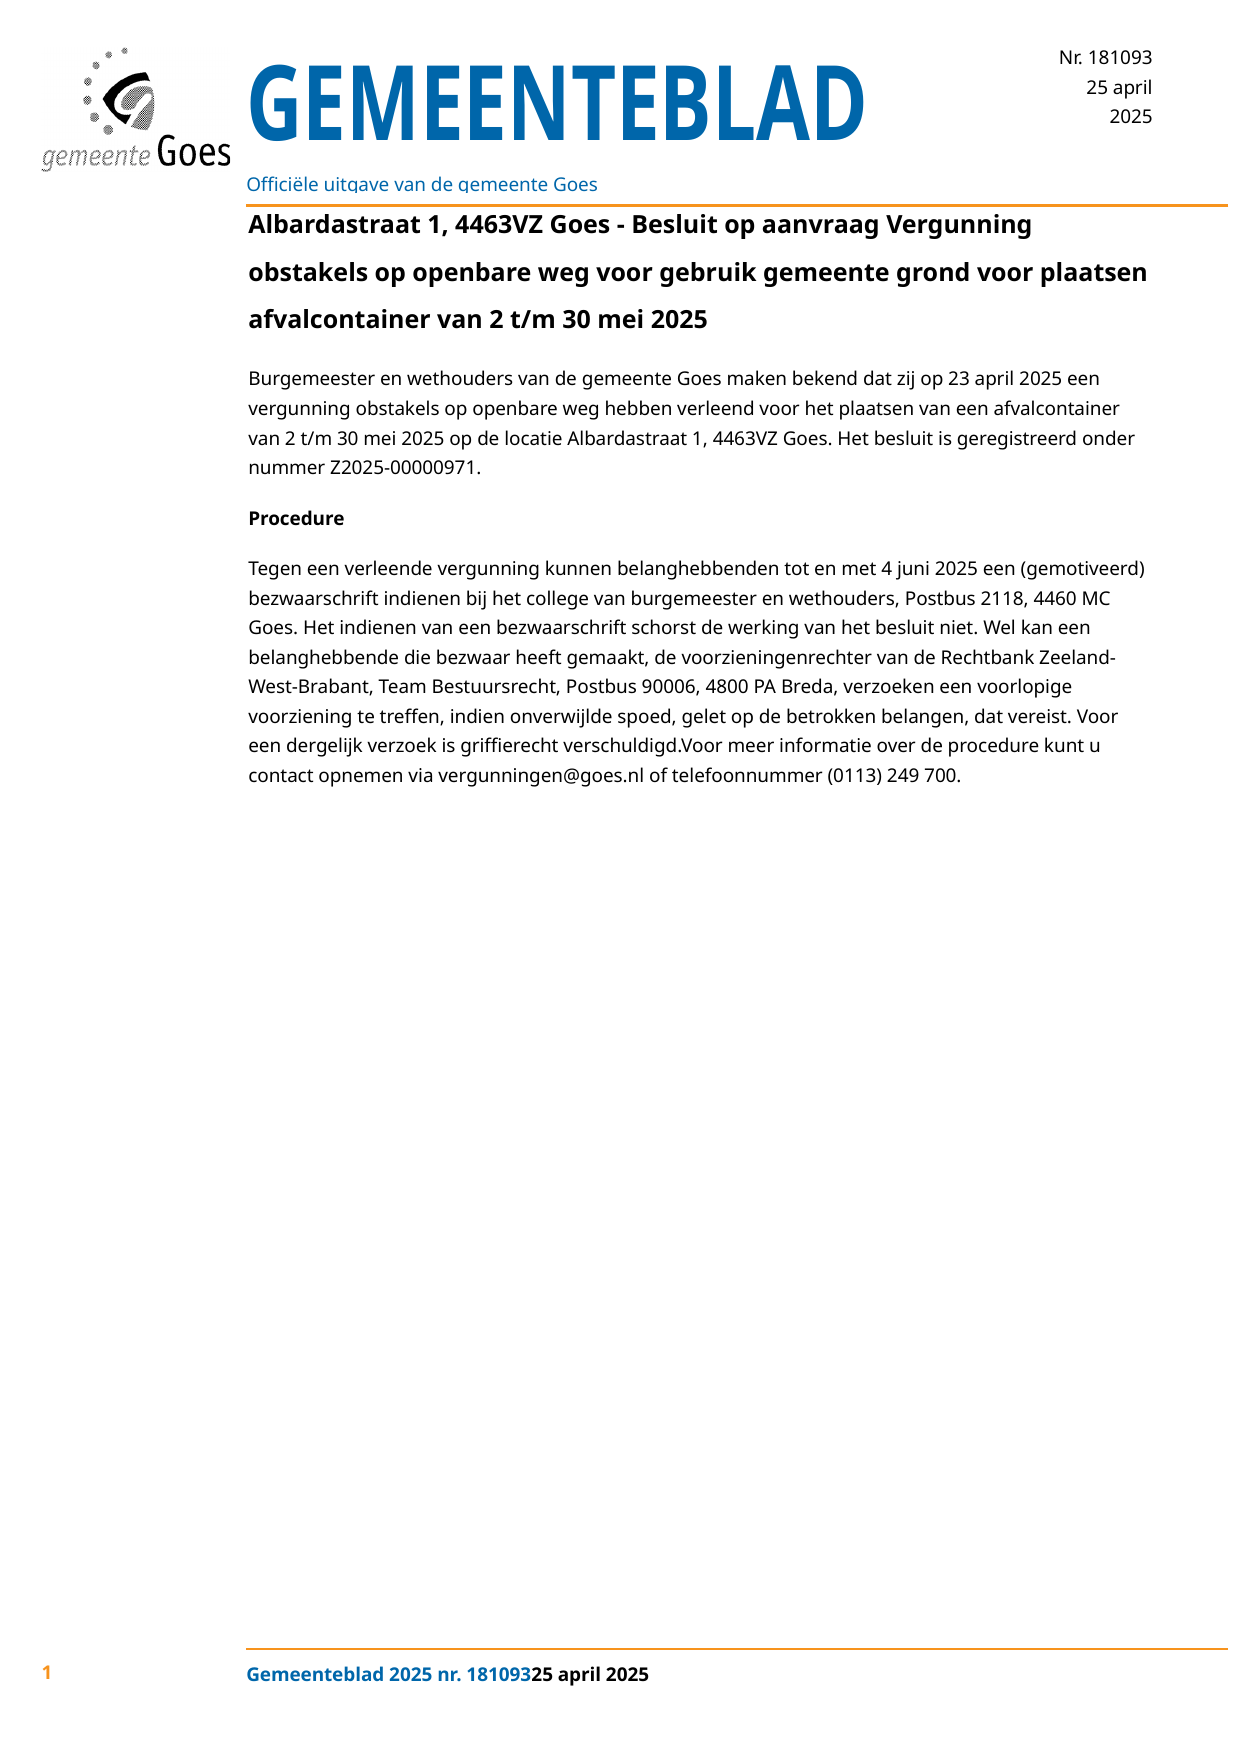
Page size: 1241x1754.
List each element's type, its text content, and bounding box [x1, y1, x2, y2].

text Albardastraat 1, 4463VZ Goes - Besluit op aanvraag Vergunning obstakels op openbare weg voor gebruik gemeente grond voor plaatsen afvalcontainer van 2 t/m 30 mei 2025 [248, 207, 1152, 336]
text Burgemeester en wethouders van de gemeente Goes maken bekend dat zij op 23 april 2025 een vergunning obstakels op openbare weg hebben verleend voor het plaatsen van een afvalcontainer van 2 t/m 30 mei 2025 op de locatie Albardastraat 1, 4463VZ Goes. Het besluit is geregistreerd onder nummer Z2025-00000971. [248, 366, 1152, 480]
picture [41, 47, 231, 172]
text Procedure [248, 505, 1152, 530]
text Tegen een verleende vergunning kunnen belanghebbenden tot en met 4 juni 2025 een (gemotiveerd) bezwaarschrift indienen bij het college van burgemeester en wethouders, Postbus 2118, 4460 MC Goes. Het indienen van een bezwaarschrift schorst de werking van het besluit niet. Wel kan een belanghebbende die bezwaar heeft gemaakt, de voorzieningenrechter van de Rechtbank Zeeland-West-Brabant, Team Bestuursrecht, Postbus 90006, 4800 PA Breda, verzoeken een voorlopige voorziening te treffen, indien onverwijlde spoed, gelet op de betrokken belangen, dat vereist. Voor een dergelijk verzoek is griffierecht verschuldigd.Voor meer informatie over de procedure kunt u contact opnemen via vergunningen@goes.nl of telefoonnummer (0113) 249 700. [248, 555, 1152, 788]
